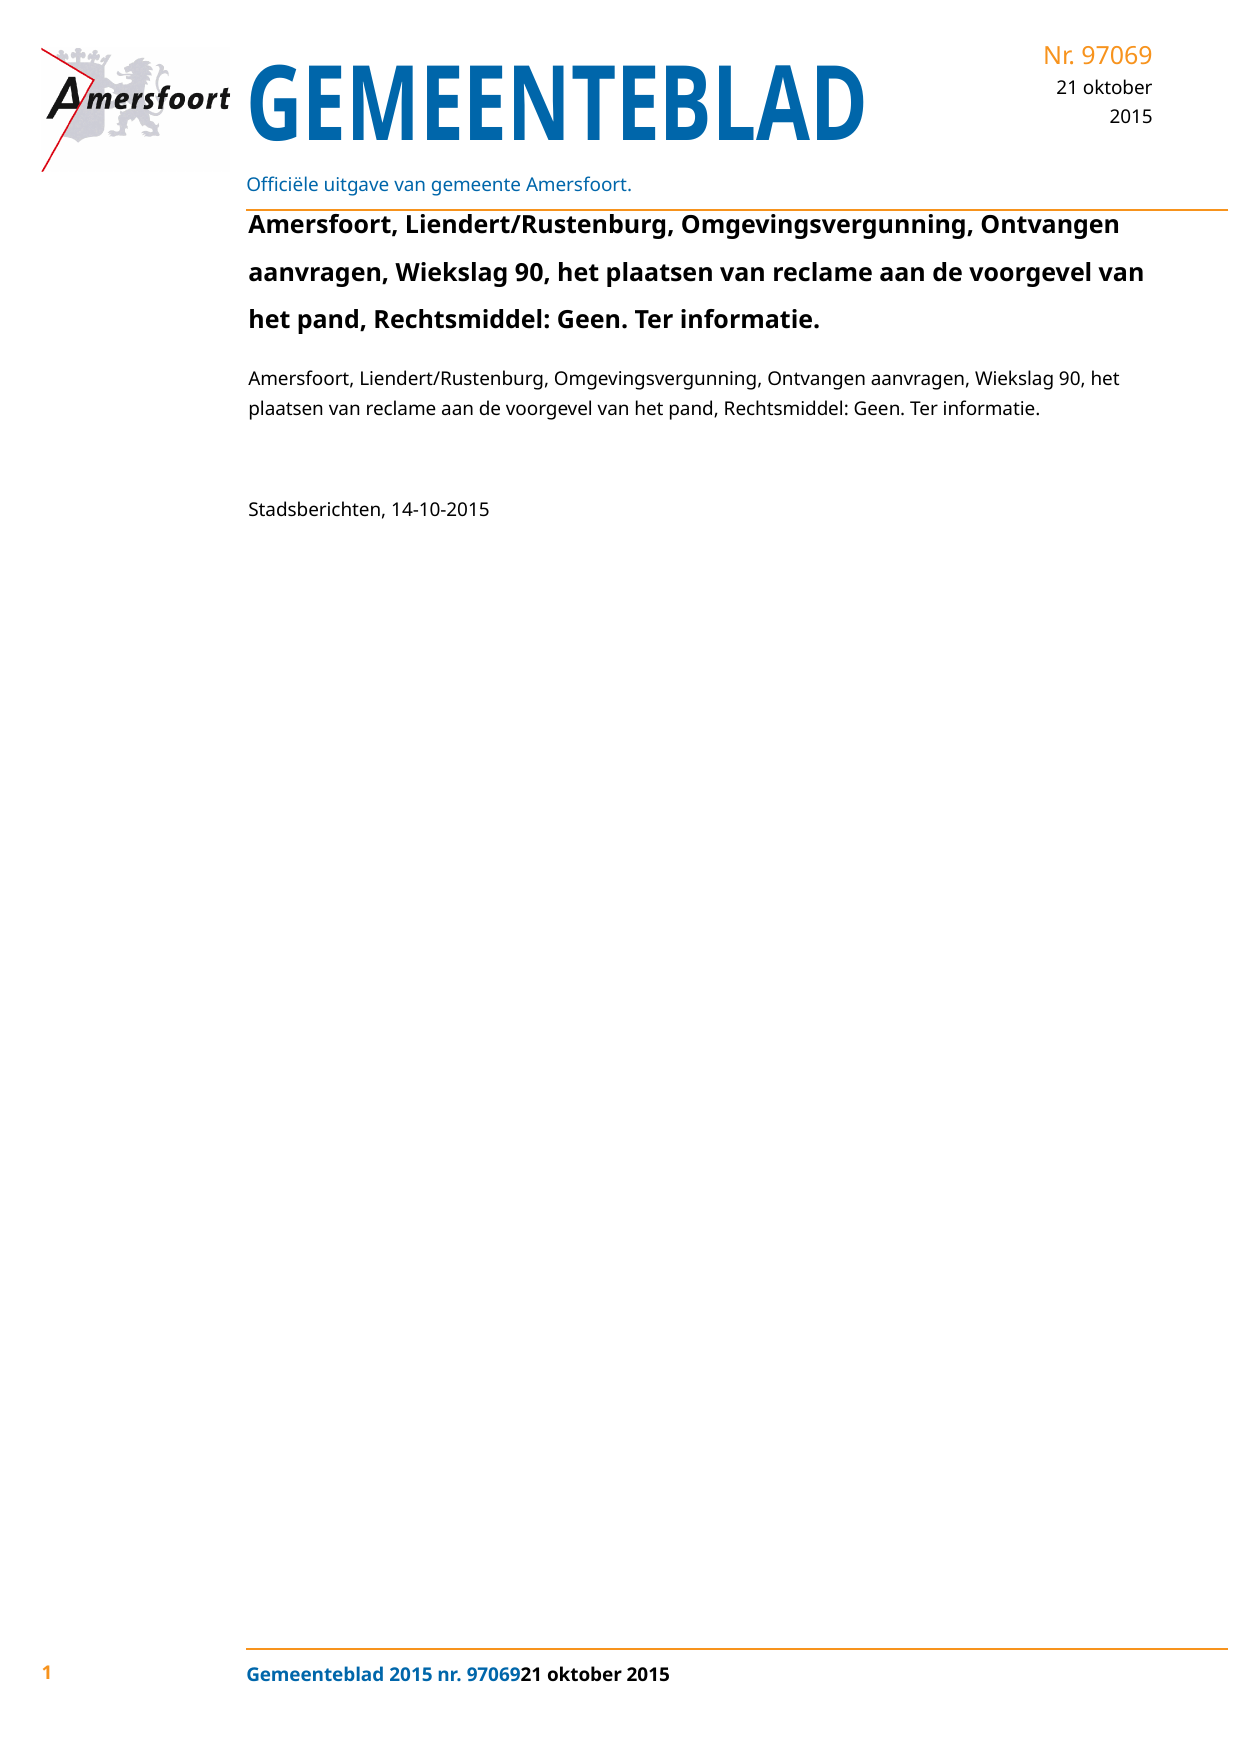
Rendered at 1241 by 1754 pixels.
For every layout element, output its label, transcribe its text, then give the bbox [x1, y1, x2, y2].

picture [41, 47, 231, 172]
text Stadsberichten, 14-10-2015 [248, 496, 1152, 522]
text Amersfoort, Liendert/Rustenburg, Omgevingsvergunning, Ontvangen aanvragen, Wiekslag 90, het plaatsen van reclame aan de voorgevel van het pand, Rechtsmiddel: Geen. Ter informatie. [248, 211, 1152, 336]
text Amersfoort, Liendert/Rustenburg, Omgevingsvergunning, Ontvangen aanvragen, Wiekslag 90, het plaatsen van reclame aan de voorgevel van het pand, Rechtsmiddel: Geen. Ter informatie. [248, 366, 1152, 421]
